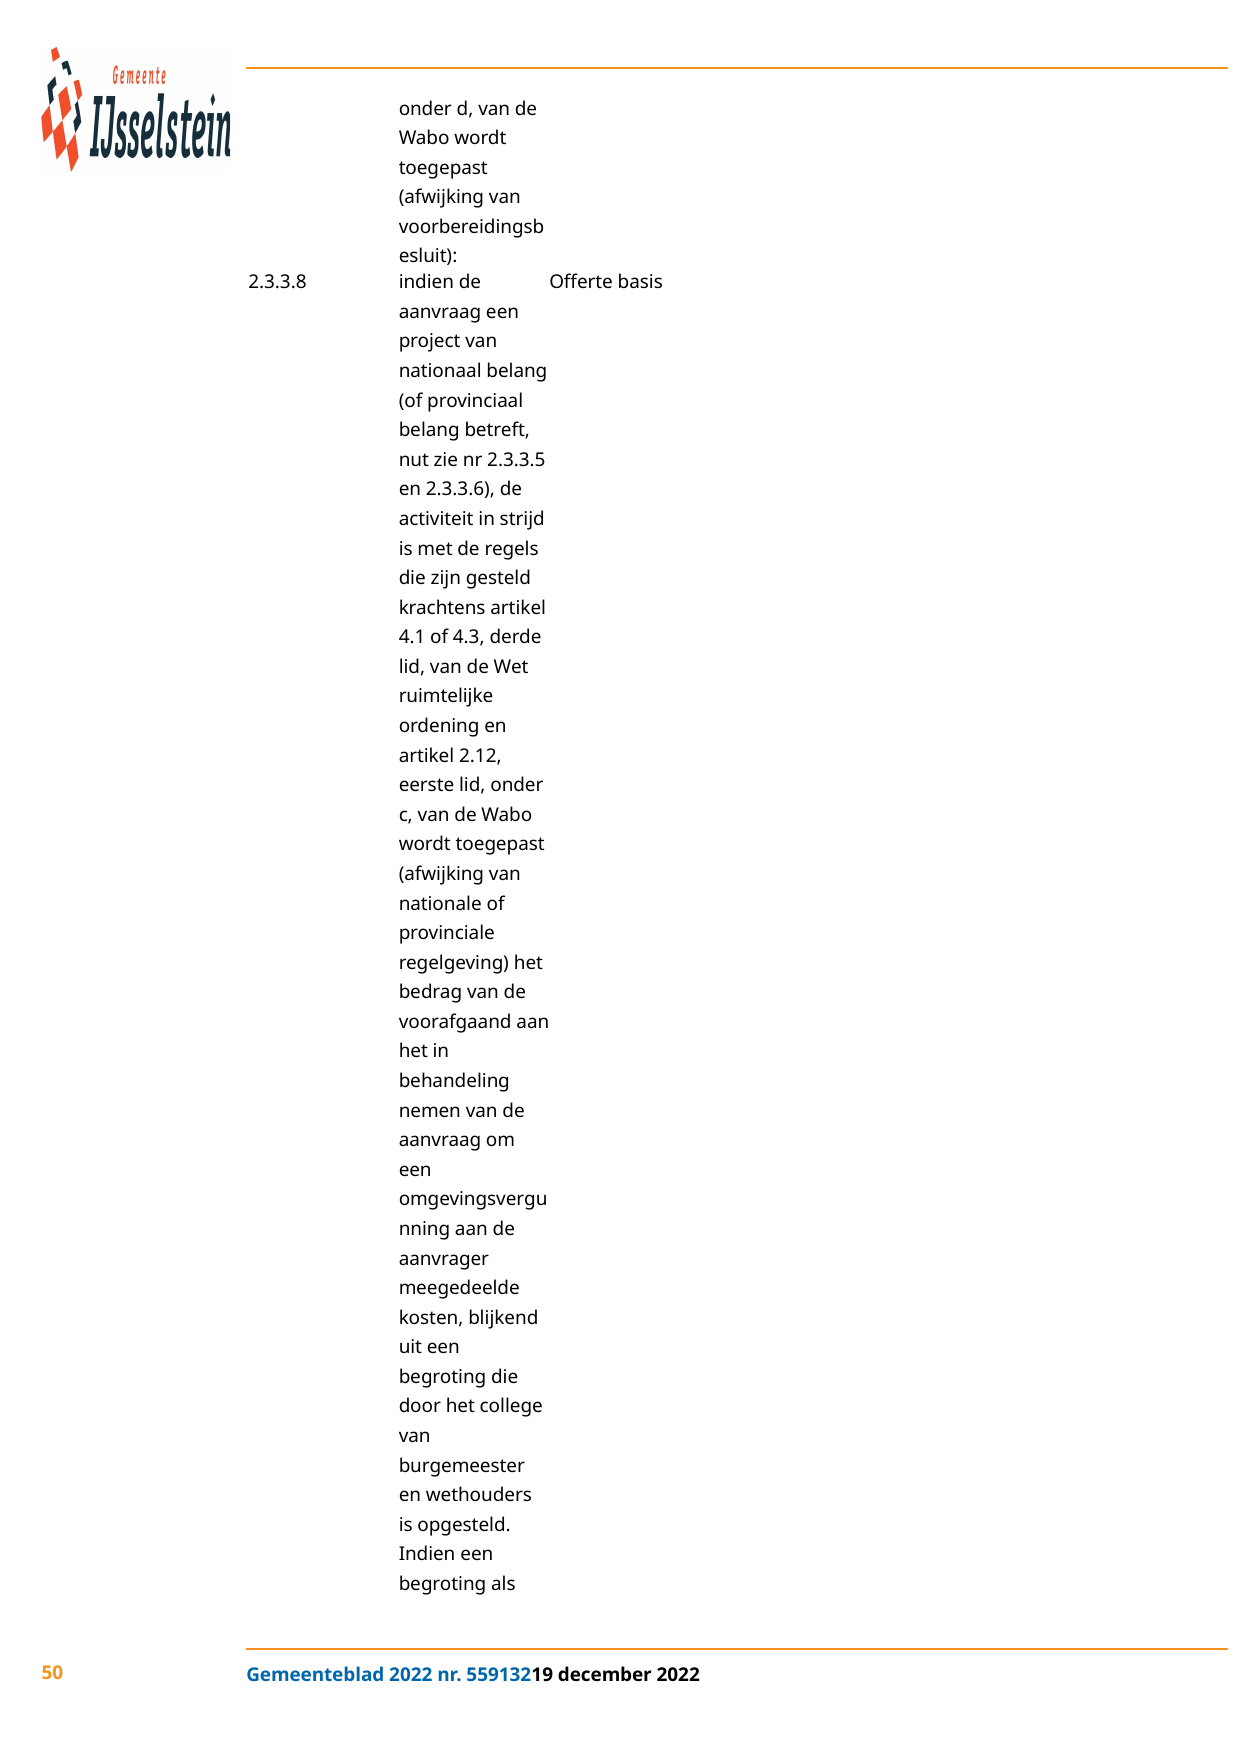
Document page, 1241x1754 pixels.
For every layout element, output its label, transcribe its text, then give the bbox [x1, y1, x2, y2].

table_cell 2.3.3.8 [248, 269, 398, 1596]
table_cell onder d, van de Wabo wordt toegepast (afwijking van voorbereidingsbesluit): [399, 95, 549, 268]
table_cell Offerte basis [549, 269, 700, 1596]
picture [41, 47, 231, 172]
table_cell [248, 95, 398, 268]
table_cell [549, 95, 700, 268]
table_cell indien de aanvraag een project van nationaal belang (of provinciaal belang betreft, nut zie nr 2.3.3.5 en 2.3.3.6), de activiteit in strijd is met de regels die zijn gesteld krachtens artikel 4.1 of 4.3, derde lid, van de Wet ruimtelijke ordening en artikel 2.12, eerste lid, onder c, van de Wabo wordt toegepast (afwijking van nationale of provinciale regelgeving) het bedrag van de voorafgaand aan het in behandeling nemen van de aanvraag om een omgevingsvergunning aan de aanvrager meegedeelde kosten, blijkend uit een begroting die door het college van burgemeester en wethouders is opgesteld. Indien een begroting als [399, 269, 549, 1596]
